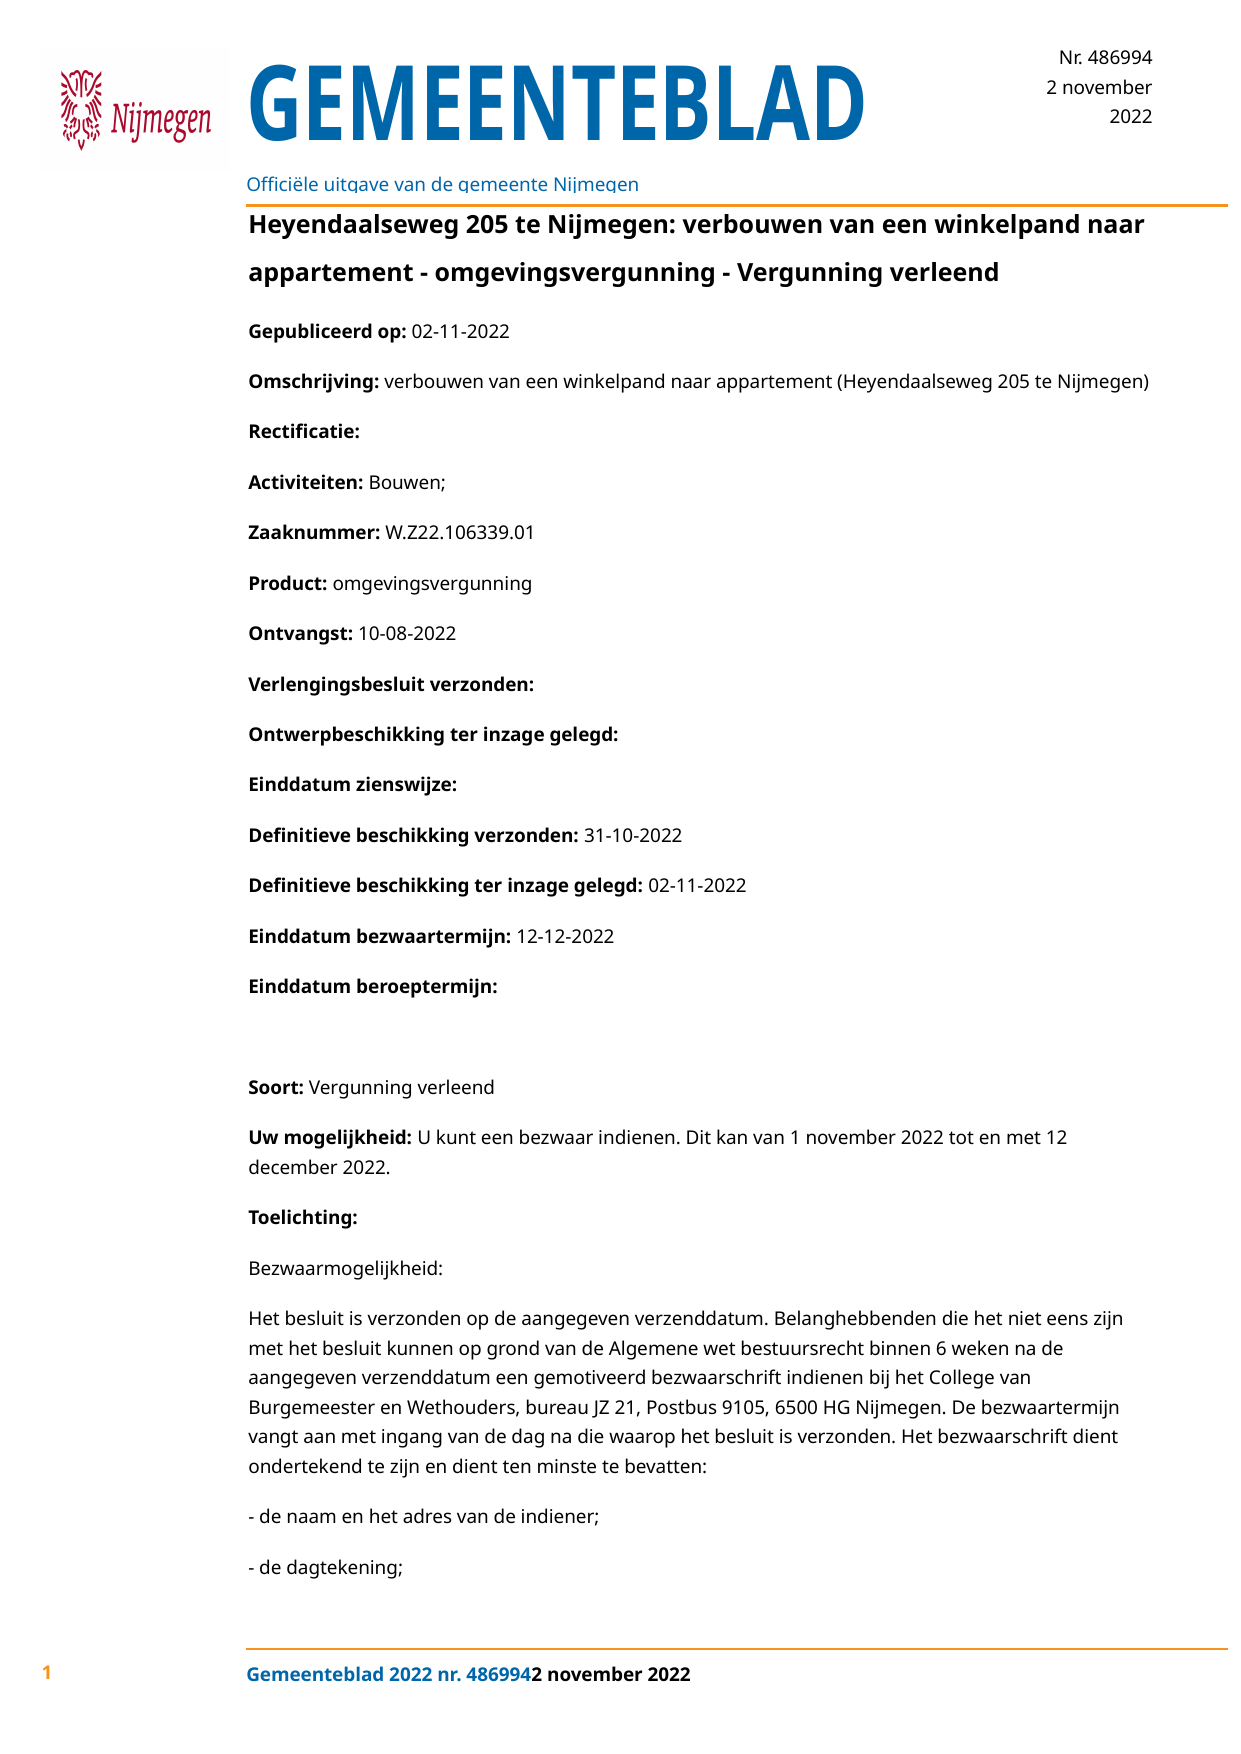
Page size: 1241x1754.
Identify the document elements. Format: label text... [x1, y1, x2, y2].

text Definitieve beschikking verzonden: 31-10-2022 [248, 822, 1152, 848]
picture [41, 47, 231, 172]
text Het besluit is verzonden op de aangegeven verzenddatum. Belanghebbenden die het niet eens zijn met het besluit kunnen op grond van de Algemene wet bestuursrecht binnen 6 weken na de aangegeven verzenddatum een gemotiveerd bezwaarschrift indienen bij het College van Burgemeester en Wethouders, bureau JZ 21, Postbus 9105, 6500 HG Nijmegen. De bezwaartermijn vangt aan met ingang van de dag na die waarop het besluit is verzonden. Het bezwaarschrift dient ondertekend te zijn en dient ten minste te bevatten: [248, 1305, 1152, 1479]
text Zaaknummer: W.Z22.106339.01 [248, 519, 1152, 545]
text Omschrijving: verbouwen van een winkelpand naar appartement (Heyendaalseweg 205 te Nijmegen) [248, 368, 1152, 394]
text - de naam en het adres van de indiener; [248, 1504, 1152, 1529]
text Product: omgevingsvergunning [248, 570, 1152, 596]
text Einddatum bezwaartermijn: 12-12-2022 [248, 923, 1152, 949]
text Uw mogelijkheid: U kunt een bezwaar indienen. Dit kan van 1 november 2022 tot en met 12 december 2022. [248, 1124, 1152, 1180]
text Einddatum zienswijze: [248, 772, 1152, 797]
text Toelichting: [248, 1204, 1152, 1230]
text Verlengingsbesluit verzonden: [248, 671, 1152, 697]
text Ontwerpbeschikking ter inzage gelegd: [248, 721, 1152, 747]
text Ontvangst: 10-08-2022 [248, 620, 1152, 646]
text Heyendaalseweg 205 te Nijmegen: verbouwen van een winkelpand naar appartement - omgevingsvergunning - Vergunning verleend [248, 207, 1152, 288]
text Activiteiten: Bouwen; [248, 469, 1152, 495]
text Rectificatie: [248, 419, 1152, 444]
text Bezwaarmogelijkheid: [248, 1255, 1152, 1281]
text Gepubliceerd op: 02-11-2022 [248, 318, 1152, 344]
text Einddatum beroeptermijn: [248, 973, 1152, 999]
text Soort: Vergunning verleend [248, 1074, 1152, 1100]
text Definitieve beschikking ter inzage gelegd: 02-11-2022 [248, 872, 1152, 898]
text - de dagtekening; [248, 1554, 1152, 1580]
